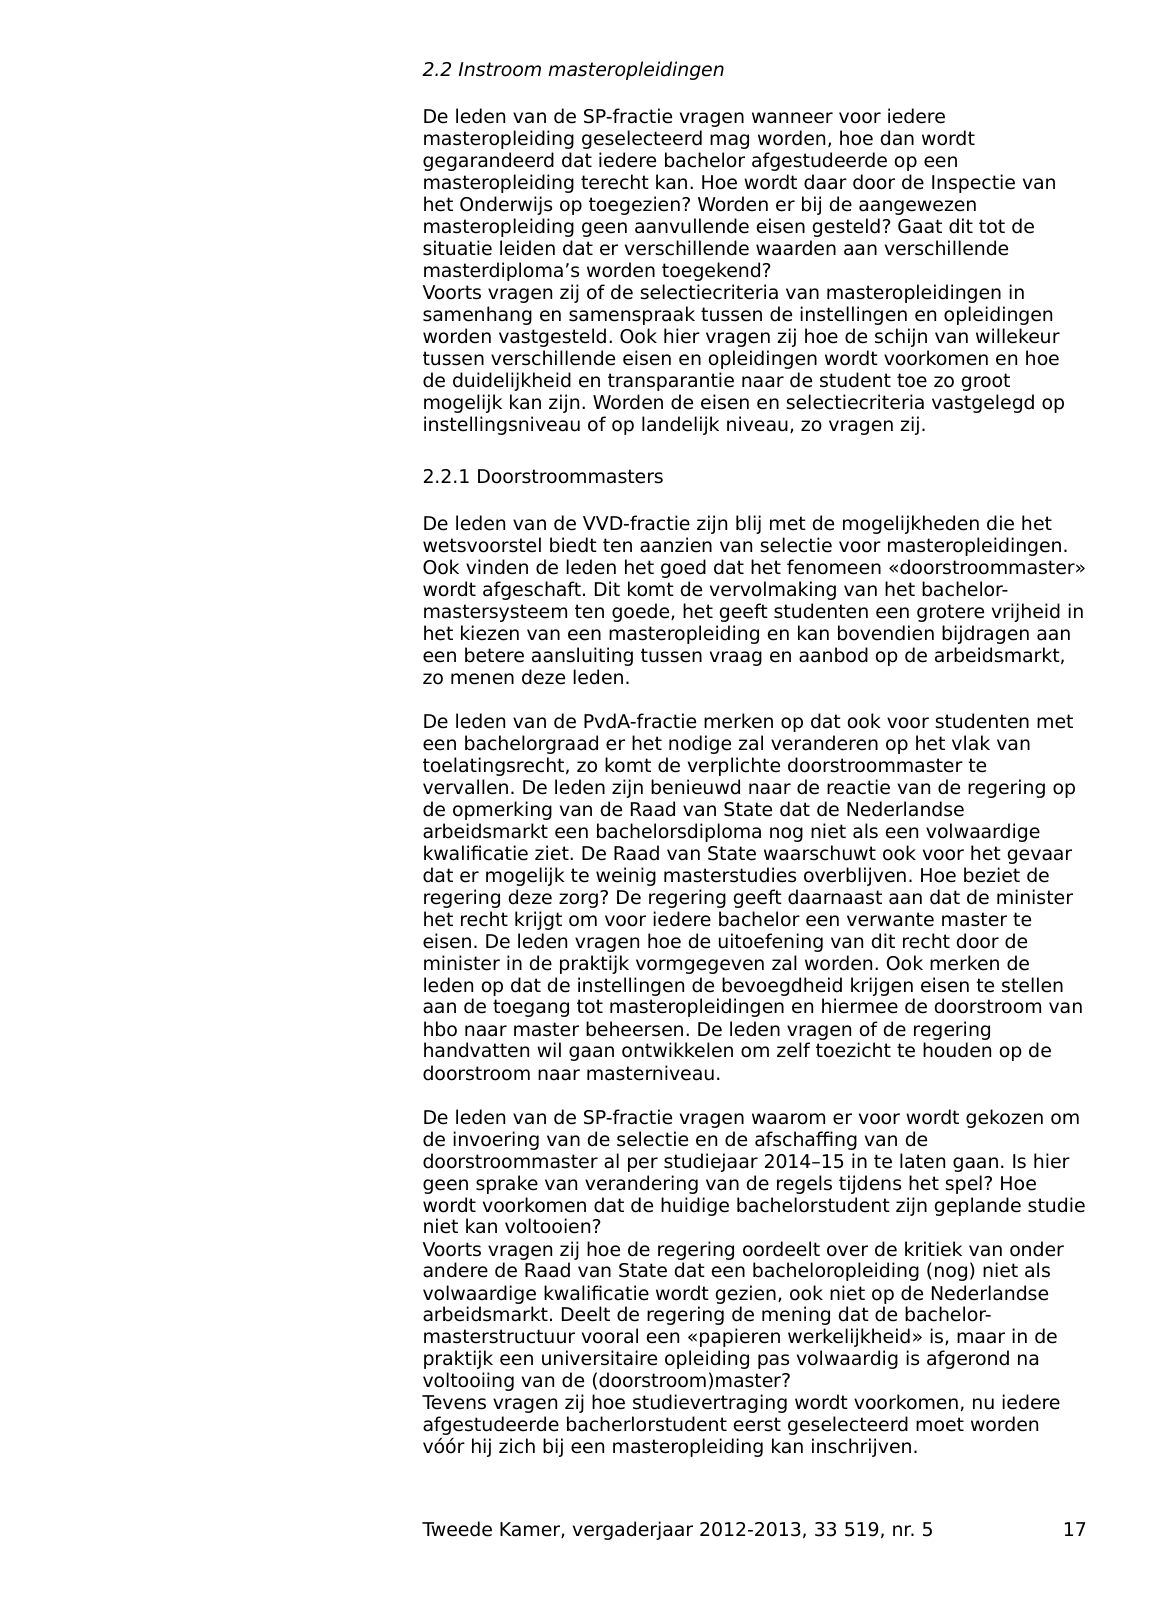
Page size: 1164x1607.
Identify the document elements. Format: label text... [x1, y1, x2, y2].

text De leden van de VVD-fractie zijn blij met de mogelijkheden die het wetsvoorstel biedt ten aanzien van selectie voor masteropleidingen. Ook vinden de leden het goed dat het fenomeen «doorstroommaster» wordt afgeschaft. Dit komt de vervolmaking van het bachelor-mastersysteem ten goede, het geeft studenten een grotere vrijheid in het kiezen van een masteropleiding en kan bovendien bijdragen aan een betere aansluiting tussen vraag en aanbod op de arbeidsmarkt, zo menen deze leden. [422, 513, 1087, 688]
text Voorts vragen zij hoe de regering oordeelt over de kritiek van onder andere de Raad van State dat een bacheloropleiding (nog) niet als volwaardige kwalificatie wordt gezien, ook niet op de Nederlandse arbeidsmarkt. Deelt de regering de mening dat de bachelor-masterstructuur vooral een «papieren werkelijkheid» is, maar in de praktijk een universitaire opleiding pas volwaardig is afgerond na voltooiing van de (doorstroom)master? [422, 1238, 1087, 1392]
text De leden van de SP-fractie vragen wanneer voor iedere masteropleiding geselecteerd mag worden, hoe dan wordt gegarandeerd dat iedere bachelor afgestudeerde op een masteropleiding terecht kan. Hoe wordt daar door de Inspectie van het Onderwijs op toegezien? Worden er bij de aangewezen masteropleiding geen aanvullende eisen gesteld? Gaat dit tot de situatie leiden dat er verschillende waarden aan verschillende masterdiploma’s worden toegekend? [422, 106, 1087, 282]
text De leden van de SP-fractie vragen waarom er voor wordt gekozen om de invoering van de selectie en de afschaffing van de doorstroommaster al per studiejaar 2014–15 in te laten gaan. Is hier geen sprake van verandering van de regels tijdens het spel? Hoe wordt voorkomen dat de huidige bachelorstudent zijn geplande studie niet kan voltooien? [422, 1107, 1087, 1238]
text De leden van de PvdA-fractie merken op dat ook voor studenten met een bachelorgraad er het nodige zal veranderen op het vlak van toelatingsrecht, zo komt de verplichte doorstroommaster te vervallen. De leden zijn benieuwd naar de reactie van de regering op de opmerking van de Raad van State dat de Nederlandse arbeidsmarkt een bachelorsdiploma nog niet als een volwaardige kwalificatie ziet. De Raad van State waarschuwt ook voor het gevaar dat er mogelijk te weinig masterstudies overblijven. Hoe beziet de regering deze zorg? De regering geeft daarnaast aan dat de minister het recht krijgt om voor iedere bachelor een verwante master te eisen. De leden vragen hoe de uitoefening van dit recht door de minister in de praktijk vormgegeven zal worden. Ook merken de leden op dat de instellingen de bevoegdheid krijgen eisen te stellen aan de toegang tot masteropleidingen en hiermee de doorstroom van hbo naar master beheersen. De leden vragen of de regering handvatten wil gaan ontwikkelen om zelf toezicht te houden op de doorstroom naar masterniveau. [422, 711, 1087, 1084]
subtitle 2.2.1 Doorstroommasters [422, 466, 1087, 488]
text Tevens vragen zij hoe studievertraging wordt voorkomen, nu iedere afgestudeerde bacherlorstudent eerst geselecteerd moet worden vóór hij zich bij een masteropleiding kan inschrijven. [422, 1392, 1087, 1458]
subtitle 2.2 Instroom masteropleidingen [422, 59, 1087, 81]
text Voorts vragen zij of de selectiecriteria van masteropleidingen in samenhang en samenspraak tussen de instellingen en opleidingen worden vastgesteld. Ook hier vragen zij hoe de schijn van willekeur tussen verschillende eisen en opleidingen wordt voorkomen en hoe de duidelijkheid en transparantie naar de student toe zo groot mogelijk kan zijn. Worden de eisen en selectiecriteria vastgelegd op instellingsniveau of op landelijk niveau, zo vragen zij. [422, 282, 1087, 436]
